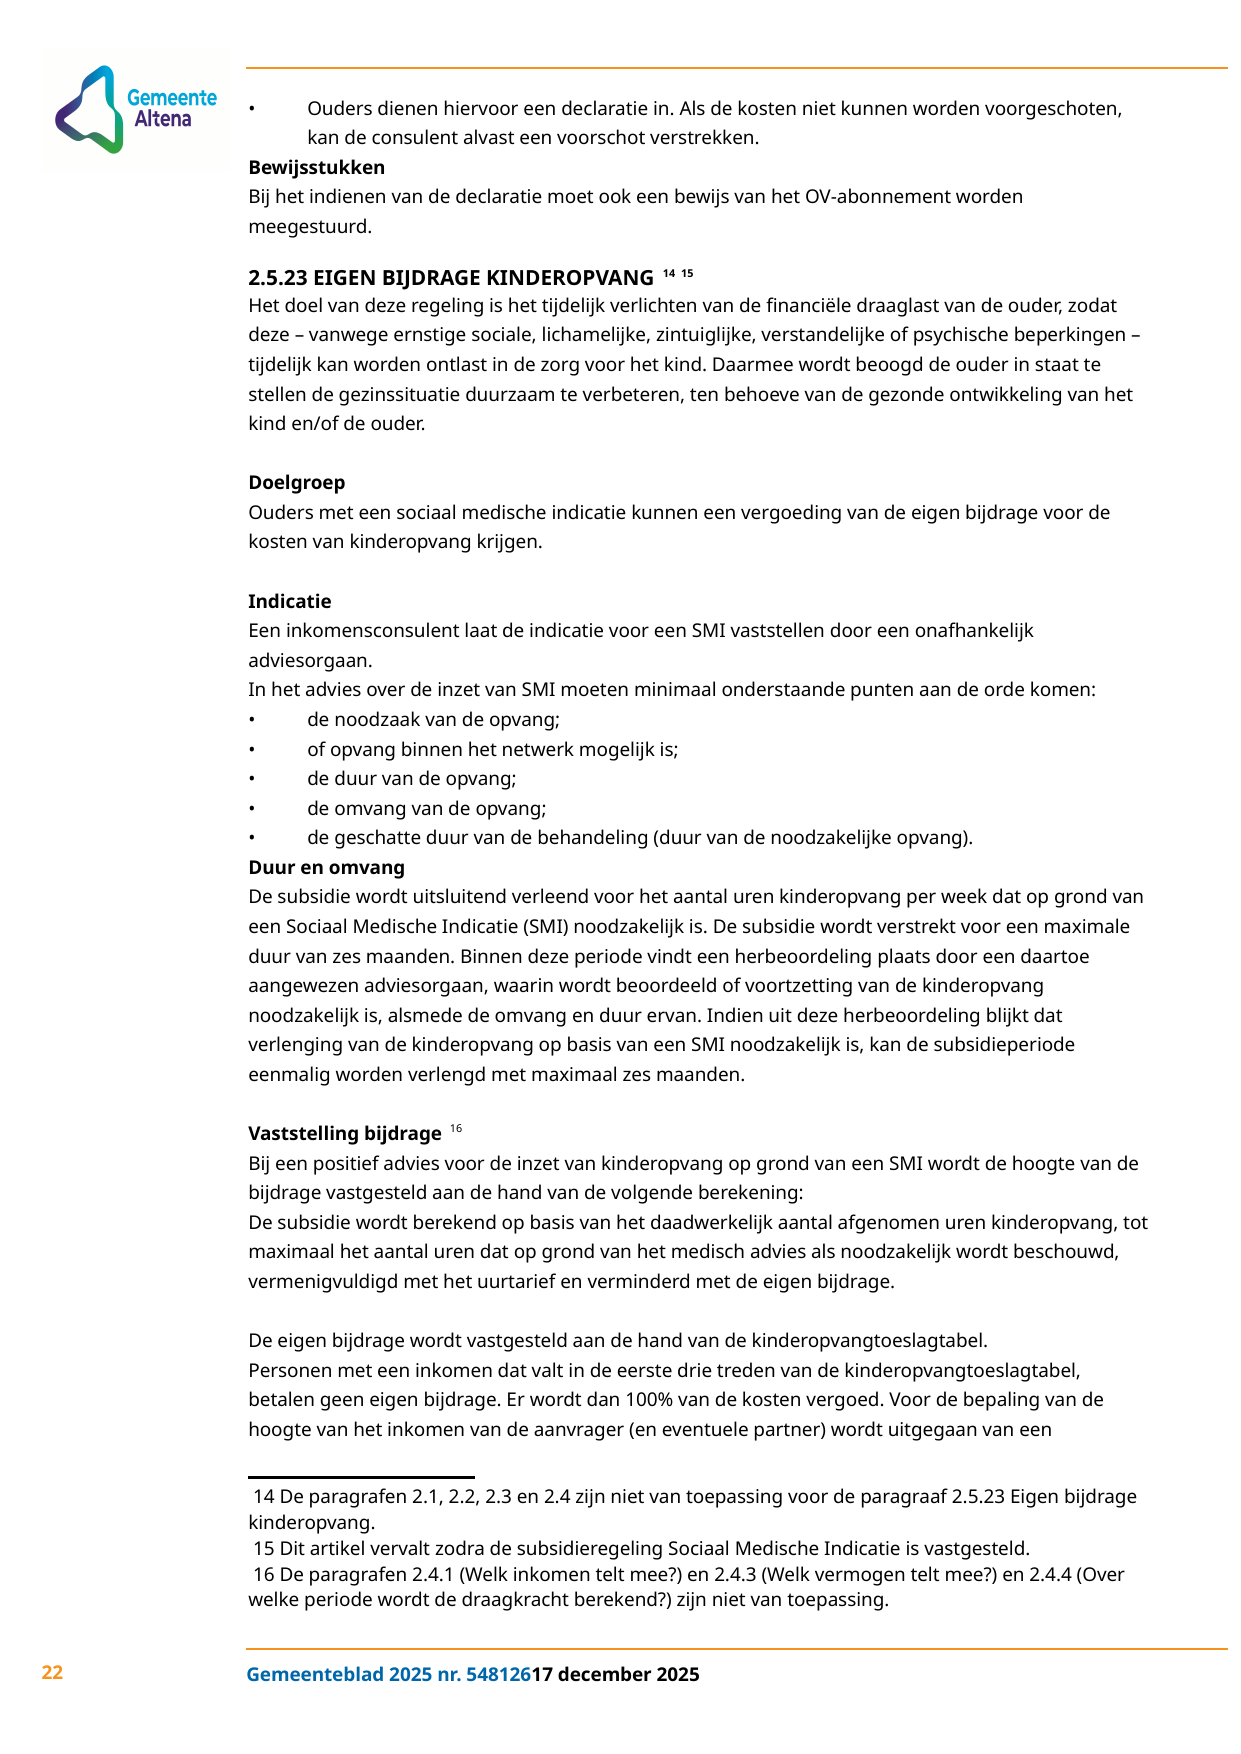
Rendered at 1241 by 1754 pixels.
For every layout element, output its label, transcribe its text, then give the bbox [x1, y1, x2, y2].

text Bij een positief advies voor de inzet van kinderopvang op grond van een SMI wordt de hoogte van de bijdrage vastgesteld aan de hand van de volgende berekening: [248, 1150, 1152, 1205]
list de noodzaak van de opvang; [248, 706, 1152, 732]
text Het doel van deze regeling is het tijdelijk verlichten van de financiële draaglast van de ouder, zodat deze – vanwege ernstige sociale, lichamelijke, zintuiglijke, verstandelijke of psychische beperkingen – tijdelijk kan worden ontlast in de zorg voor het kind. Daarmee wordt beoogd de ouder in staat te stellen de gezinssituatie duurzaam te verbeteren, ten behoeve van de gezonde ontwikkeling van het kind en/of de ouder. [248, 292, 1152, 436]
text Bewijsstukken [248, 154, 1152, 180]
list de geschatte duur van de behandeling (duur van de noodzakelijke opvang). [248, 824, 1152, 850]
text De paragrafen 2.4.1 (Welk inkomen telt mee?) en 2.4.3 (Welk vermogen telt mee?) en 2.4.4 (Over welke periode wordt de draagkracht berekend?) zijn niet van toepassing. [248, 1561, 1152, 1612]
list de omvang van de opvang; [248, 795, 1152, 821]
picture [41, 47, 231, 172]
text Doelgroep [248, 469, 1152, 495]
text Indicatie [248, 588, 1152, 613]
list of opvang binnen het netwerk mogelijk is; [248, 736, 1152, 761]
text De subsidie wordt berekend op basis van het daadwerkelijk aantal afgenomen uren kinderopvang, tot maximaal het aantal uren dat op grond van het medisch advies als noodzakelijk wordt beschouwd, vermenigvuldigd met het uurtarief en verminderd met de eigen bijdrage. [248, 1209, 1152, 1294]
text Bij het indienen van de declaratie moet ook een bewijs van het OV-abonnement worden meegestuurd. [248, 183, 1152, 239]
text Duur en omvang [248, 854, 1152, 880]
text Ouders met een sociaal medische indicatie kunnen een vergoeding van de eigen bijdrage voor de kosten van kinderopvang krijgen. [248, 499, 1152, 554]
text Personen met een inkomen dat valt in de eerste drie treden van de kinderopvangtoeslagtabel, betalen geen eigen bijdrage. Er wordt dan 100% van de kosten vergoed. Voor de bepaling van de hoogte van het inkomen van de aanvrager (en eventuele partner) wordt uitgegaan van een [248, 1357, 1152, 1442]
text In het advies over de inzet van SMI moeten minimaal onderstaande punten aan de orde komen: [248, 677, 1152, 702]
text De eigen bijdrage wordt vastgesteld aan de hand van de kinderopvangtoeslagtabel. [248, 1327, 1152, 1353]
list de duur van de opvang; [248, 765, 1152, 791]
text Een inkomensconsulent laat de indicatie voor een SMI vaststellen door een onafhankelijk adviesorgaan. [248, 617, 1152, 673]
list Ouders dienen hiervoor een declaratie in. Als de kosten niet kunnen worden voorgeschoten, kan de consulent alvast een voorschot verstrekken. [248, 95, 1152, 150]
text Dit artikel vervalt zodra de subsidieregeling Sociaal Medische Indicatie is vastgesteld. [248, 1535, 1152, 1561]
text Vaststelling bijdrage [248, 1120, 1152, 1146]
text 2.5.23 EIGEN BIJDRAGE KINDEROPVANG [248, 263, 1152, 292]
text De subsidie wordt uitsluitend verleend voor het aantal uren kinderopvang per week dat op grond van een Sociaal Medische Indicatie (SMI) noodzakelijk is. De subsidie wordt verstrekt voor een maximale duur van zes maanden. Binnen deze periode vindt een herbeoordeling plaats door een daartoe aangewezen adviesorgaan, waarin wordt beoordeeld of voortzetting van de kinderopvang noodzakelijk is, alsmede de omvang en duur ervan. Indien uit deze herbeoordeling blijkt dat verlenging van de kinderopvang op basis van een SMI noodzakelijk is, kan de subsidieperiode eenmalig worden verlengd met maximaal zes maanden. [248, 884, 1152, 1087]
text De paragrafen 2.1, 2.2, 2.3 en 2.4 zijn niet van toepassing voor de paragraaf 2.5.23 Eigen bijdrage kinderopvang. [248, 1483, 1152, 1535]
